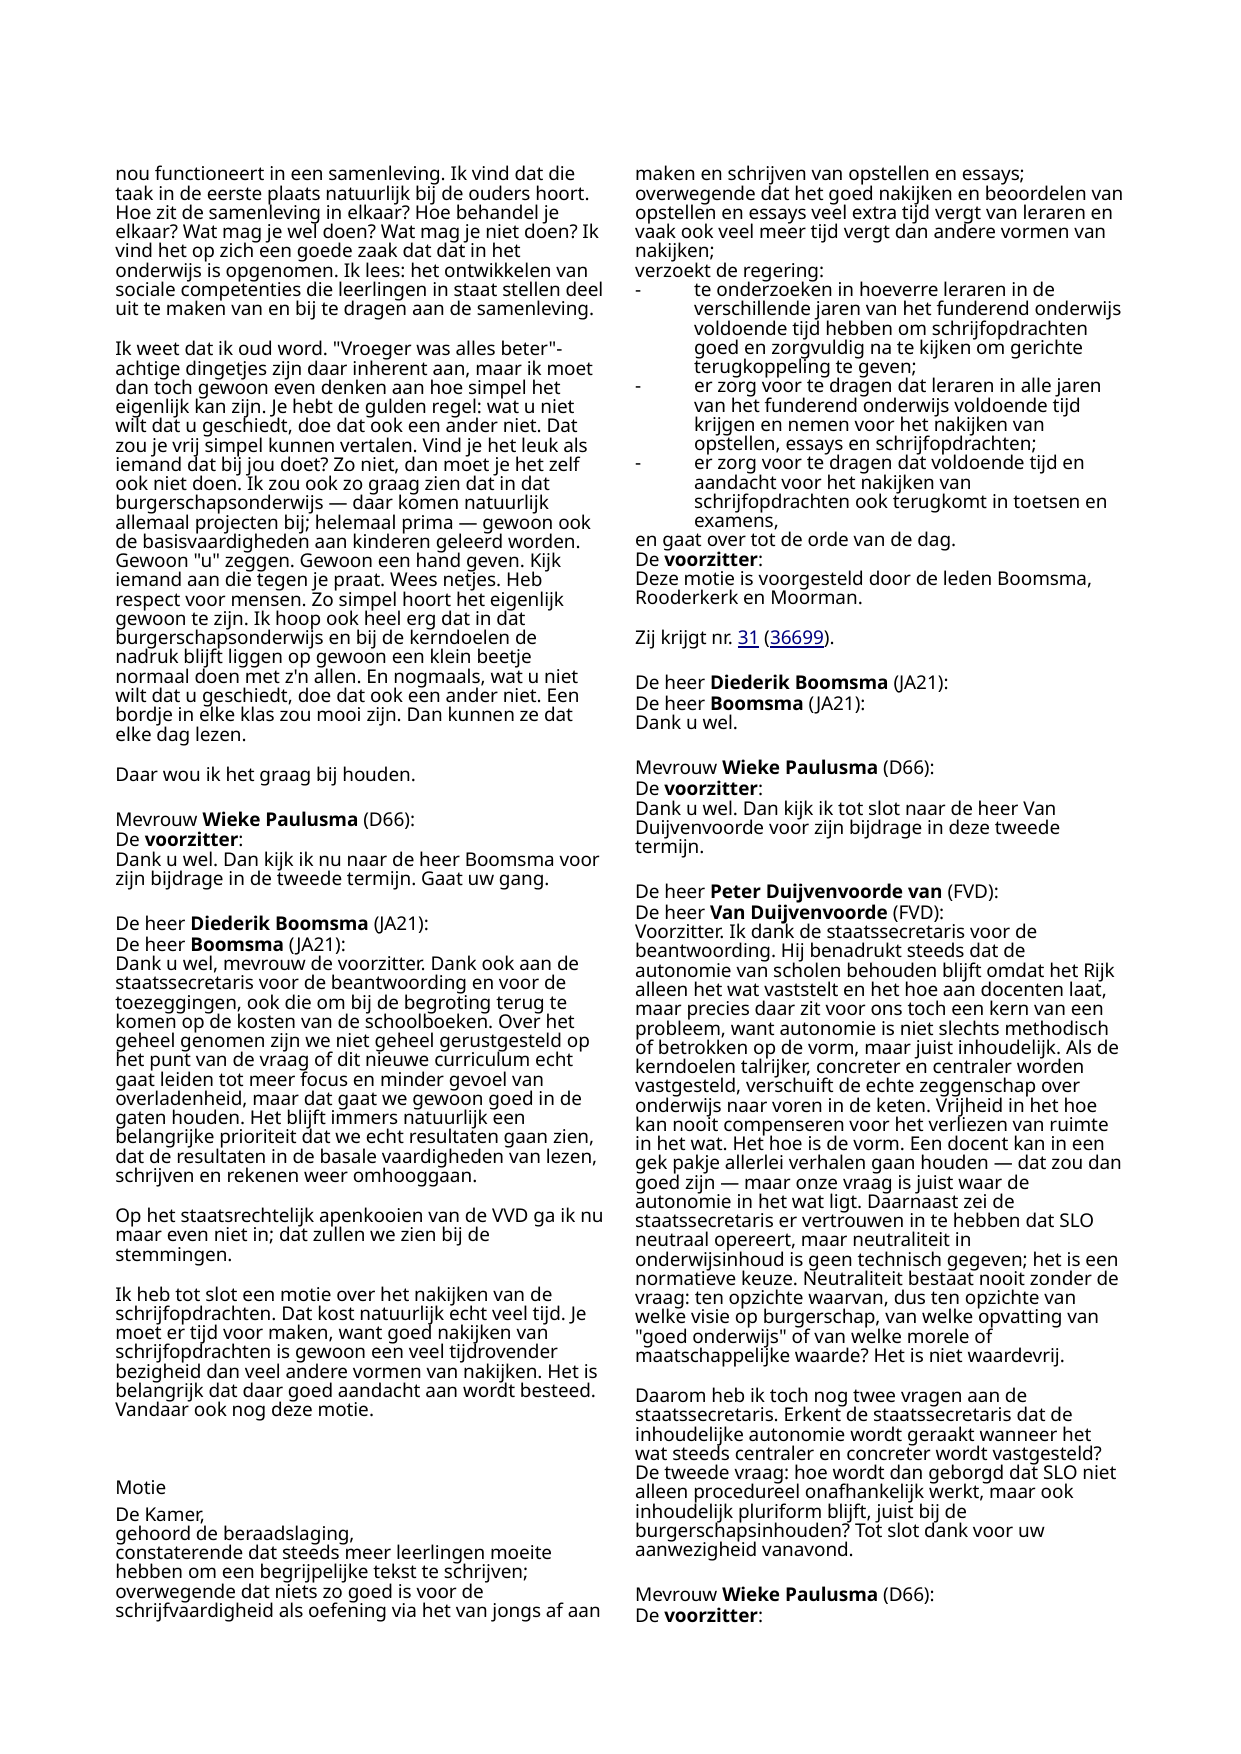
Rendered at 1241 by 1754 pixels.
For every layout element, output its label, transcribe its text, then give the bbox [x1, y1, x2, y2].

text Deze motie is voorgesteld door de leden Boomsma, Rooderkerk en Moorman. [635, 570, 1125, 608]
text De heer Boomsma (JA21): [115, 936, 605, 955]
text Ik heb tot slot een motie over het nakijken van de schrijfopdrachten. Dat kost natuurlijk echt veel tijd. Je moet er tijd voor maken, want goed nakijken van schrijfopdrachten is gewoon een veel tijdrovender bezigheid dan veel andere vormen van nakijken. Het is belangrijk dat daar goed aandacht aan wordt besteed. Vandaar ook nog deze motie. [115, 1286, 605, 1421]
text en gaat over tot de orde van de dag. [635, 531, 1125, 551]
text maken en schrijven van opstellen en essays; [635, 165, 1125, 184]
text De heer Peter Duijvenvoorde van (FVD): [635, 878, 1125, 904]
text Dank u wel. Dan kijk ik tot slot naar de heer Van Duijvenvoorde voor zijn bijdrage in deze tweede termijn. [635, 799, 1125, 857]
text De heer Van Duijvenvoorde (FVD): [635, 904, 1125, 923]
text Mevrouw Wieke Paulusma (D66): [635, 754, 1125, 780]
text Daar wou ik het graag bij houden. [115, 766, 605, 785]
text De heer Diederik Boomsma (JA21): [635, 669, 1125, 695]
text De heer Boomsma (JA21): [635, 695, 1125, 714]
text Motie [115, 1474, 605, 1500]
text De heer Diederik Boomsma (JA21): [115, 910, 605, 936]
text nou functioneert in een samenleving. Ik vind dat die taak in de eerste plaats natuurlijk bij de ouders hoort. Hoe zit de samenleving in elkaar? Hoe behandel je elkaar? Wat mag je wel doen? Wat mag je niet doen? Ik vind het op zich een goede zaak dat dat in het onderwijs is opgenomen. Ik lees: het ontwikkelen van sociale competenties die leerlingen in staat stellen deel uit te maken van en bij te dragen aan de samenleving. [115, 165, 605, 319]
text Zij krijgt nr. 31 (36699). [635, 629, 1125, 648]
text overwegende dat niets zo goed is voor de schrijfvaardigheid als oefening via het van jongs af aan [115, 1583, 605, 1621]
text Voorzitter. Ik dank de staatssecretaris voor de beantwoording. Hij benadrukt steeds dat de autonomie van scholen behouden blijft omdat het Rijk alleen het wat vaststelt en het hoe aan docenten laat, maar precies daar zit voor ons toch een kern van een probleem, want autonomie is niet slechts methodisch of betrokken op de vorm, maar juist inhoudelijk. Als de kerndoelen talrijker, concreter en centraler worden vastgesteld, verschuift de echte zeggenschap over onderwijs naar voren in de keten. Vrijheid in het hoe kan nooit compenseren voor het verliezen van ruimte in het wat. Het hoe is de vorm. Een docent kan in een gek pakje allerlei verhalen gaan houden — dat zou dan goed zijn — maar onze vraag is juist waar de autonomie in het wat ligt. Daarnaast zei de staatssecretaris er vertrouwen in te hebben dat SLO neutraal opereert, maar neutraliteit in onderwijsinhoud is geen technisch gegeven; het is een normatieve keuze. Neutraliteit bestaat nooit zonder de vraag: ten opzichte waarvan, dus ten opzichte van welke visie op burgerschap, van welke opvatting van "goed onderwijs" of van welke morele of maatschappelijke waarde? Het is niet waardevrij. [635, 923, 1125, 1366]
text De voorzitter: [635, 1607, 1125, 1626]
text De Kamer, [115, 1506, 605, 1525]
text De voorzitter: [115, 831, 605, 851]
text overwegende dat het goed nakijken en beoordelen van opstellen en essays veel extra tijd vergt van leraren en vaak ook veel meer tijd vergt dan andere vormen van nakijken; [635, 184, 1125, 262]
text Dank u wel. Dan kijk ik nu naar de heer Boomsma voor zijn bijdrage in de tweede termijn. Gaat uw gang. [115, 851, 605, 889]
list er zorg voor te dragen dat leraren in alle jaren van het funderend onderwijs voldoende tijd krijgen en nemen voor het nakijken van opstellen, essays en schrijfopdrachten; [635, 377, 1125, 454]
text De voorzitter: [635, 780, 1125, 799]
text Dank u wel, mevrouw de voorzitter. Dank ook aan de staatssecretaris voor de beantwoording en voor de toezeggingen, ook die om bij de begroting terug te komen op de kosten van de schoolboeken. Over het geheel genomen zijn we niet geheel gerustgesteld op het punt van de vraag of dit nieuwe curriculum echt gaat leiden tot meer focus en minder gevoel van overladenheid, maar dat gaat we gewoon goed in de gaten houden. Het blijft immers natuurlijk een belangrijke prioriteit dat we echt resultaten gaan zien, dat de resultaten in de basale vaardigheden van lezen, schrijven en rekenen weer omhooggaan. [115, 955, 605, 1186]
text verzoekt de regering: [635, 262, 1125, 281]
list er zorg voor te dragen dat voldoende tijd en aandacht voor het nakijken van schrijfopdrachten ook terugkomt in toetsen en examens, [635, 454, 1125, 531]
text constaterende dat steeds meer leerlingen moeite hebben om een begrijpelijke tekst te schrijven; [115, 1544, 605, 1583]
text Dank u wel. [635, 714, 1125, 734]
list te onderzoeken in hoeverre leraren in de verschillende jaren van het funderend onderwijs voldoende tijd hebben om schrijfopdrachten goed en zorgvuldig na te kijken om gerichte terugkoppeling te geven; [635, 281, 1125, 377]
text Mevrouw Wieke Paulusma (D66): [635, 1581, 1125, 1607]
text De voorzitter: [635, 551, 1125, 570]
text Ik weet dat ik oud word. "Vroeger was alles beter"-achtige dingetjes zijn daar inherent aan, maar ik moet dan toch gewoon even denken aan hoe simpel het eigenlijk kan zijn. Je hebt de gulden regel: wat u niet wilt dat u geschiedt, doe dat ook een ander niet. Dat zou je vrij simpel kunnen vertalen. Vind je het leuk als iemand dat bij jou doet? Zo niet, dan moet je het zelf ook niet doen. Ik zou ook zo graag zien dat in dat burgerschapsonderwijs — daar komen natuurlijk allemaal projecten bij; helemaal prima — gewoon ook de basisvaardigheden aan kinderen geleerd worden. Gewoon "u" zeggen. Gewoon een hand geven. Kijk iemand aan die tegen je praat. Wees netjes. Heb respect voor mensen. Zo simpel hoort het eigenlijk gewoon te zijn. Ik hoop ook heel erg dat in dat burgerschapsonderwijs en bij de kerndoelen de nadruk blijft liggen op gewoon een klein beetje normaal doen met z'n allen. En nogmaals, wat u niet wilt dat u geschiedt, doe dat ook een ander niet. Een bordje in elke klas zou mooi zijn. Dan kunnen ze dat elke dag lezen. [115, 340, 605, 745]
text Mevrouw Wieke Paulusma (D66): [115, 806, 605, 831]
text gehoord de beraadslaging, [115, 1525, 605, 1544]
text Daarom heb ik toch nog twee vragen aan de staatssecretaris. Erkent de staatssecretaris dat de inhoudelijke autonomie wordt geraakt wanneer het wat steeds centraler en concreter wordt vastgesteld? De tweede vraag: hoe wordt dan geborgd dat SLO niet alleen procedureel onafhankelijk werkt, maar ook inhoudelijk pluriform blijft, juist bij de burgerschapsinhouden? Tot slot dank voor uw aanwezigheid vanavond. [635, 1387, 1125, 1561]
text Op het staatsrechtelijk apenkooien van de VVD ga ik nu maar even niet in; dat zullen we zien bij de stemmingen. [115, 1207, 605, 1265]
